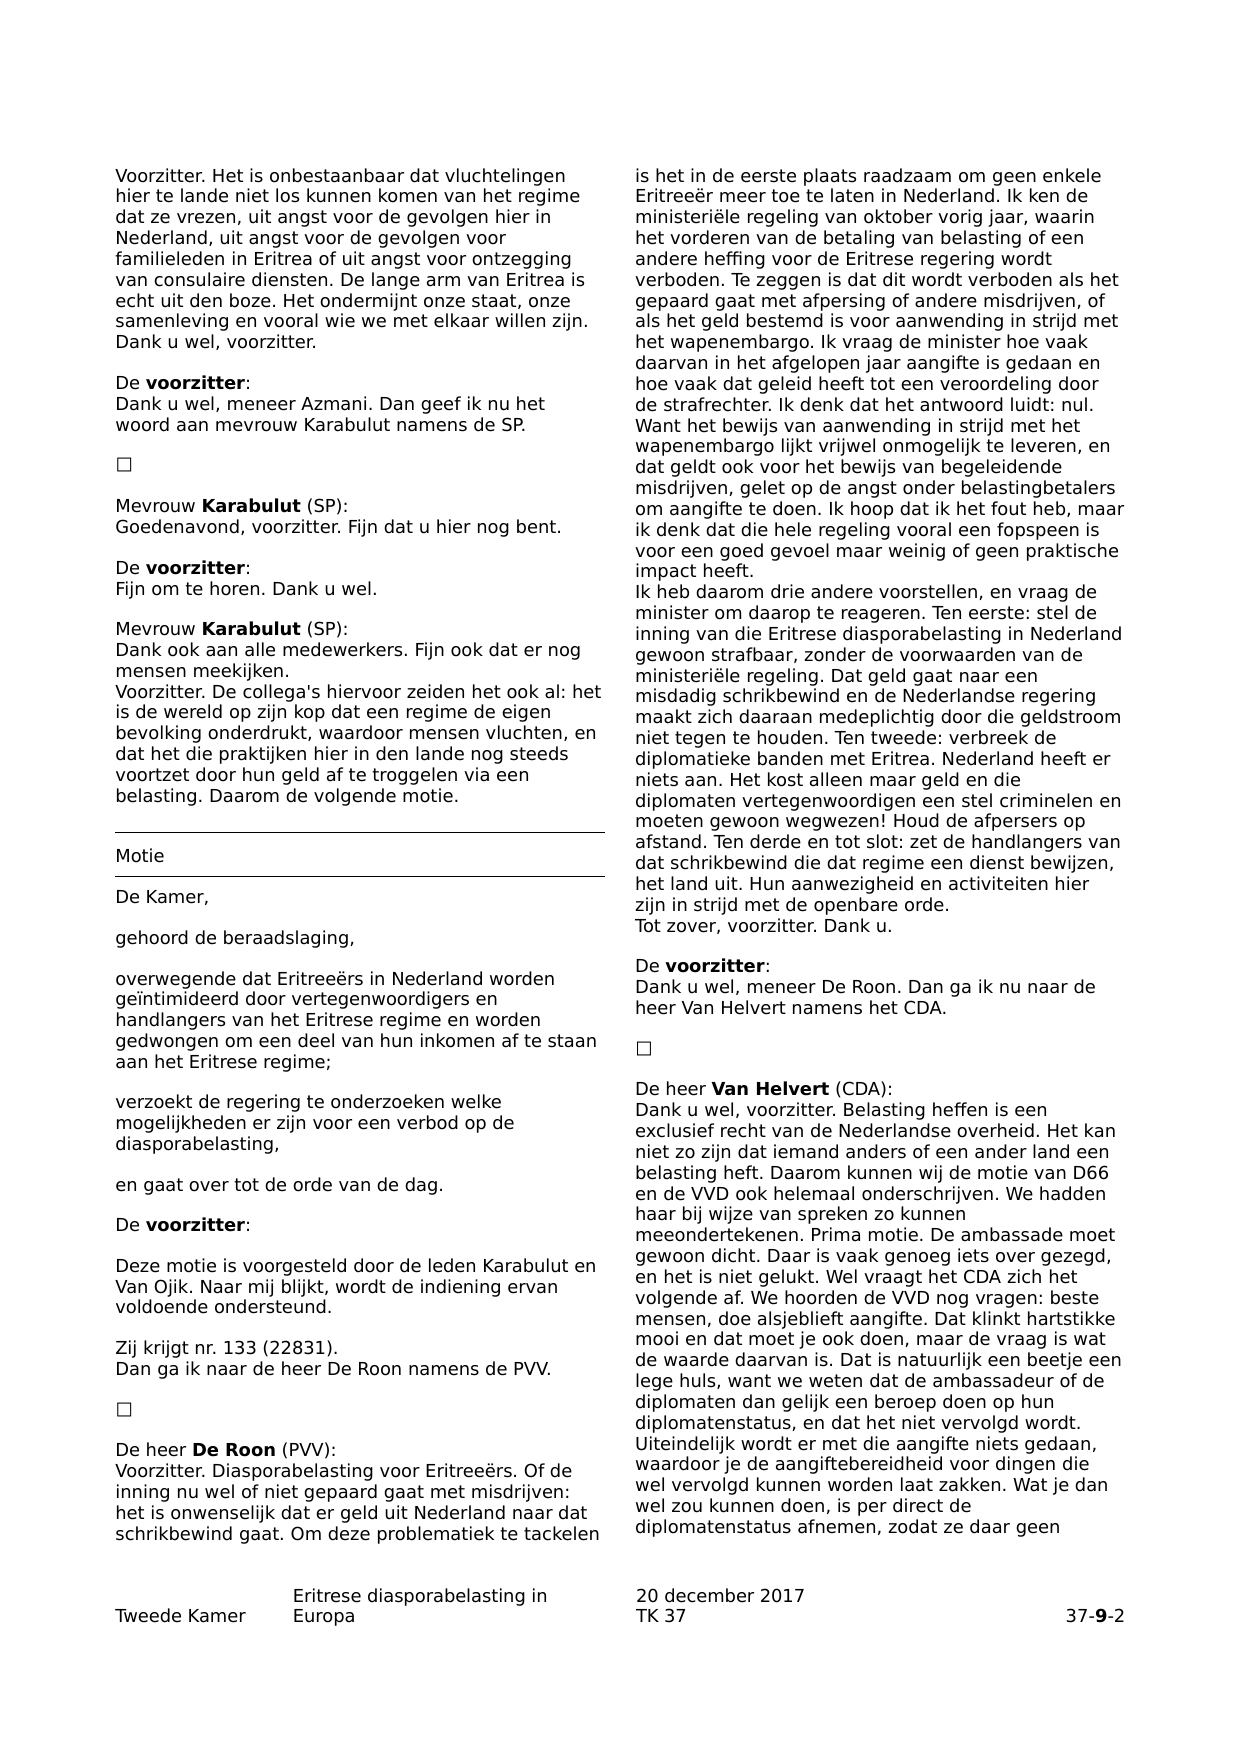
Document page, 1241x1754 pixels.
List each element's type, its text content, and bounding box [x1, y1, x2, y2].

text Zij krijgt nr. 133 (22831). [115, 1338, 605, 1359]
text Dan ga ik naar de heer De Roon namens de PVV. [115, 1359, 605, 1379]
text De heer De Roon (PVV): [115, 1440, 605, 1461]
text Tot zover, voorzitter. Dank u. [635, 915, 1125, 936]
text ⬜ [115, 1399, 605, 1420]
text Fijn om te horen. Dank u wel. [115, 578, 605, 599]
text Dank ook aan alle medewerkers. Fijn ook dat er nog mensen meekijken. [115, 640, 605, 681]
text Deze motie is voorgesteld door de leden Karabulut en Van Ojik. Naar mij blijkt, wordt de indiening ervan voldoende ondersteund. [115, 1256, 605, 1318]
text Mevrouw Karabulut (SP): [115, 496, 605, 517]
text overwegende dat Eritreeërs in Nederland worden geïntimideerd door vertegenwoordigers en handlangers van het Eritrese regime en worden gedwongen om een deel van hun inkomen af te staan aan het Eritrese regime; [115, 968, 605, 1072]
text en gaat over tot de orde van de dag. [115, 1174, 605, 1195]
text Voorzitter. De collega's hiervoor zeiden het ook al: het is de wereld op zijn kop dat een regime de eigen bevolking onderdrukt, waardoor mensen vluchten, en dat het die praktijken hier in den lande nog steeds voortzet door hun geld af te troggelen via een belasting. Daarom de volgende motie. [115, 681, 605, 806]
text Ik heb daarom drie andere voorstellen, en vraag de minister om daarop te reageren. Ten eerste: stel de inning van die Eritrese diasporabelasting in Nederland gewoon strafbaar, zonder de voorwaarden van de ministeriële regeling. Dat geld gaat naar een misdadig schrikbewind en de Nederlandse regering maakt zich daaraan medeplichtig door die geldstroom niet tegen te houden. Ten tweede: verbreek de diplomatieke banden met Eritrea. Nederland heeft er niets aan. Het kost alleen maar geld en die diplomaten vertegenwoordigen een stel criminelen en moeten gewoon wegwezen! Houd de afpersers op afstand. Ten derde en tot slot: zet de handlangers van dat schrikbewind die dat regime een dienst bewijzen, het land uit. Hun aanwezigheid en activiteiten hier zijn in strijd met de openbare orde. [635, 582, 1125, 915]
text Mevrouw Karabulut (SP): [115, 619, 605, 640]
text Dank u wel, meneer Azmani. Dan geef ik nu het woord aan mevrouw Karabulut namens de SP. [115, 393, 605, 435]
text Voorzitter. Diasporabelasting voor Eritreeërs. Of de inning nu wel of niet gepaard gaat met misdrijven: het is onwenselijk dat er geld uit Nederland naar dat schrikbewind gaat. Om deze problematiek te tackelen [115, 1461, 605, 1544]
text gehoord de beraadslaging, [115, 928, 605, 948]
text De voorzitter: [115, 557, 605, 578]
text Motie [115, 846, 605, 867]
text Dank u wel, voorzitter. [115, 332, 605, 353]
text De voorzitter: [115, 1215, 605, 1236]
text is het in de eerste plaats raadzaam om geen enkele Eritreeër meer toe te laten in Nederland. Ik ken de ministeriële regeling van oktober vorig jaar, waarin het vorderen van de betaling van belasting of een andere heffing voor de Eritrese regering wordt verboden. Te zeggen is dat dit wordt verboden als het gepaard gaat met afpersing of andere misdrijven, of als het geld bestemd is voor aanwending in strijd met het wapenembargo. Ik vraag de minister hoe vaak daarvan in het afgelopen jaar aangifte is gedaan en hoe vaak dat geleid heeft tot een veroordeling door de strafrechter. Ik denk dat het antwoord luidt: nul. Want het bewijs van aanwending in strijd met het wapenembargo lijkt vrijwel onmogelijk te leveren, en dat geldt ook voor het bewijs van begeleidende misdrijven, gelet op de angst onder belastingbetalers om aangifte te doen. Ik hoop dat ik het fout heb, maar ik denk dat die hele regeling vooral een fopspeen is voor een goed gevoel maar weinig of geen praktische impact heeft. [635, 165, 1125, 582]
text Dank u wel, meneer De Roon. Dan ga ik nu naar de heer Van Helvert namens het CDA. [635, 977, 1125, 1018]
text De voorzitter: [635, 956, 1125, 977]
text Dank u wel, voorzitter. Belasting heffen is een exclusief recht van de Nederlandse overheid. Het kan niet zo zijn dat iemand anders of een ander land een belasting heft. Daarom kunnen wij de motie van D66 en de VVD ook helemaal onderschrijven. We hadden haar bij wijze van spreken zo kunnen meeondertekenen. Prima motie. De ambassade moet gewoon dicht. Daar is vaak genoeg iets over gezegd, en het is niet gelukt. Wel vraagt het CDA zich het volgende af. We hoorden de VVD nog vragen: beste mensen, doe alsjeblieft aangifte. Dat klinkt hartstikke mooi en dat moet je ook doen, maar de vraag is wat de waarde daarvan is. Dat is natuurlijk een beetje een lege huls, want we weten dat de ambassadeur of de diplomaten dan gelijk een beroep doen op hun diplomatenstatus, en dat het niet vervolgd wordt. Uiteindelijk wordt er met die aangifte niets gedaan, waardoor je de aangiftebereidheid voor dingen die wel vervolgd kunnen worden laat zakken. Wat je dan wel zou kunnen doen, is per direct de diplomatenstatus afnemen, zodat ze daar geen [635, 1100, 1125, 1537]
text verzoekt de regering te onderzoeken welke mogelijkheden er zijn voor een verbod op de diasporabelasting, [115, 1092, 605, 1154]
text De Kamer, [115, 887, 605, 908]
text Goedenavond, voorzitter. Fijn dat u hier nog bent. [115, 517, 605, 537]
text ⬜ [115, 455, 605, 476]
text De voorzitter: [115, 373, 605, 393]
text De heer Van Helvert (CDA): [635, 1079, 1125, 1100]
text Voorzitter. Het is onbestaanbaar dat vluchtelingen hier te lande niet los kunnen komen van het regime dat ze vrezen, uit angst voor de gevolgen hier in Nederland, uit angst voor de gevolgen voor familieleden in Eritrea of uit angst voor ontzegging van consulaire diensten. De lange arm van Eritrea is echt uit den boze. Het ondermijnt onze staat, onze samenleving en vooral wie we met elkaar willen zijn. [115, 165, 605, 332]
text ⬜ [635, 1038, 1125, 1059]
